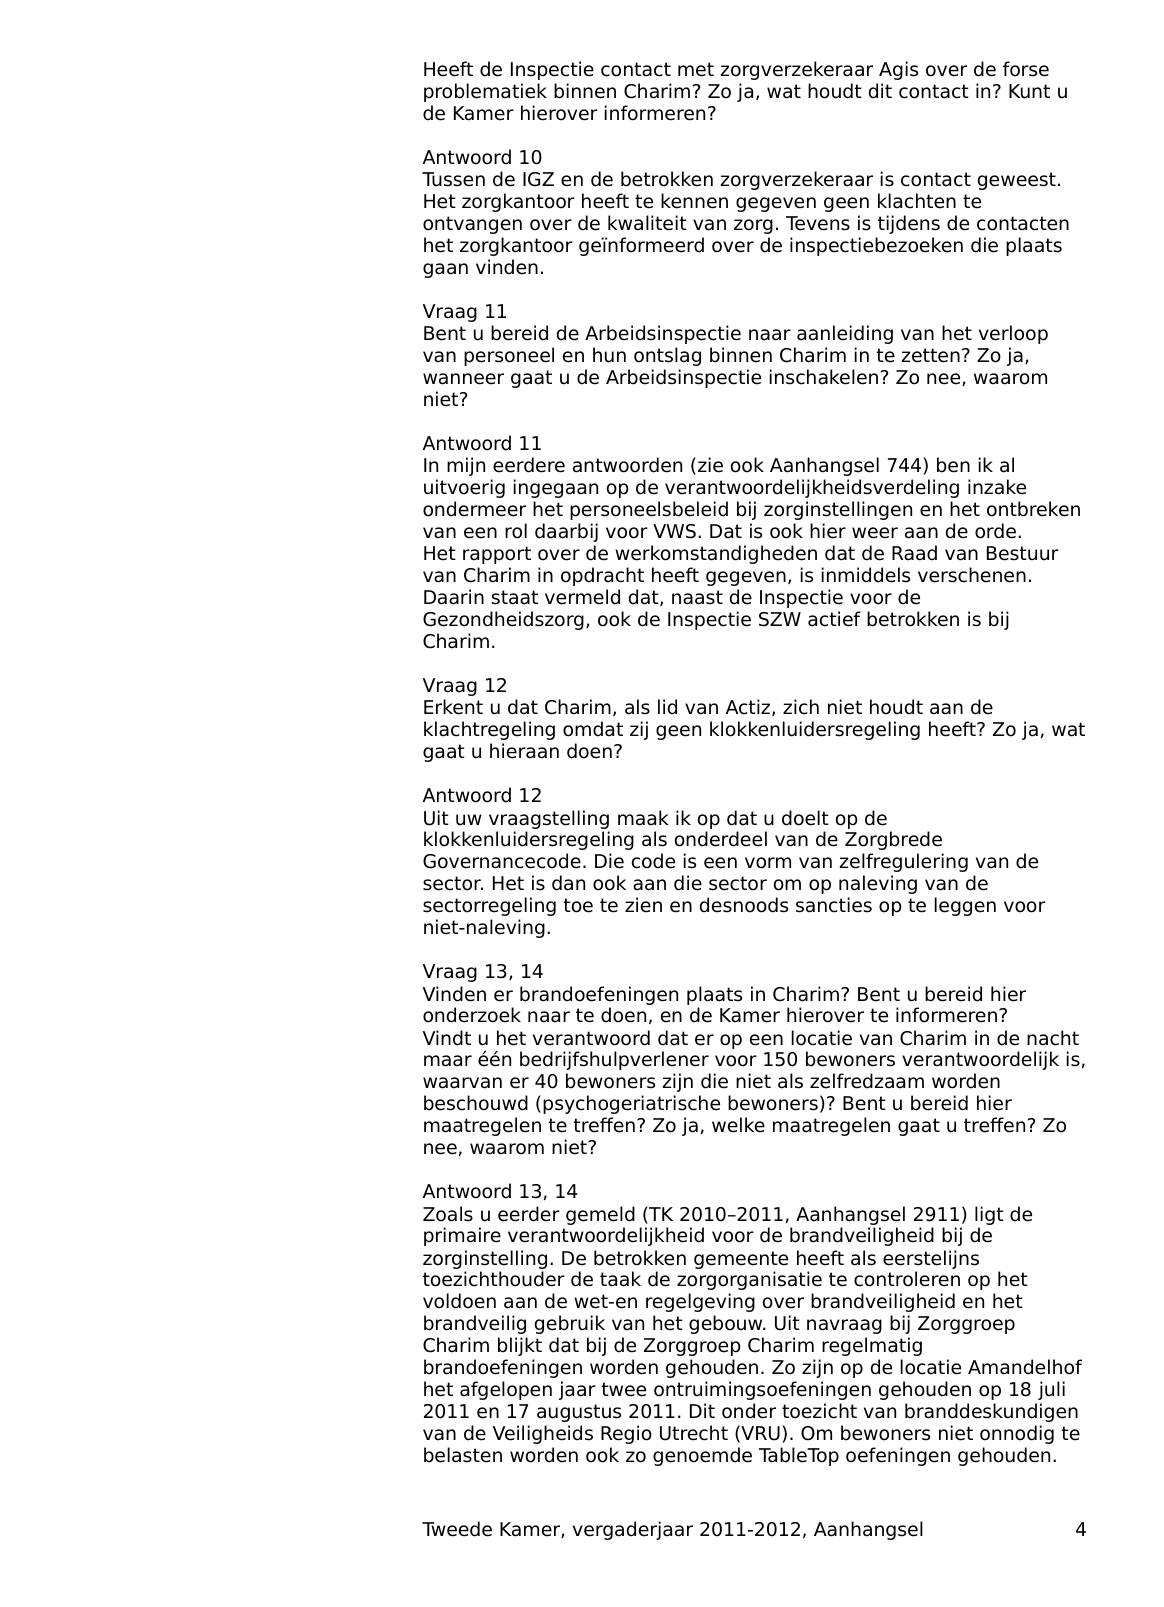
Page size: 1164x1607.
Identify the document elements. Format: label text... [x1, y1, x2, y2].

text Uit uw vraagstelling maak ik op dat u doelt op de klokkenluidersregeling als onderdeel van de Zorgbrede Governancecode. Die code is een vorm van zelfregulering van de sector. Het is dan ook aan die sector om op naleving van de sectorregeling toe te zien en desnoods sancties op te leggen voor niet-naleving. [422, 807, 1087, 939]
text In mijn eerdere antwoorden (zie ook Aanhangsel 744) ben ik al uitvoerig ingegaan op de verantwoordelijkheidsverdeling inzake ondermeer het personeelsbeleid bij zorginstellingen en het ontbreken van een rol daarbij voor VWS. Dat is ook hier weer aan de orde. [422, 455, 1087, 543]
text Erkent u dat Charim, als lid van Actiz, zich niet houdt aan de klachtregeling omdat zij geen klokkenluidersregeling heeft? Zo ja, wat gaat u hieraan doen? [422, 697, 1087, 763]
text Zoals u eerder gemeld (TK 2010–2011, Aanhangsel 2911) ligt de primaire verantwoordelijkheid voor de brandveiligheid bij de zorginstelling. De betrokken gemeente heeft als eerstelijns toezichthouder de taak de zorgorganisatie te controleren op het voldoen aan de wet-en regelgeving over brandveiligheid en het brandveilig gebruik van het gebouw. Uit navraag bij Zorggroep Charim blijkt dat bij de Zorggroep Charim regelmatig brandoefeningen worden gehouden. Zo zijn op de locatie Amandelhof het afgelopen jaar twee ontruimingsoefeningen gehouden op 18 juli 2011 en 17 augustus 2011. Dit onder toezicht van branddeskundigen van de Veiligheids Regio Utrecht (VRU). Om bewoners niet onnodig te belasten worden ook zo genoemde TableTop oefeningen gehouden. [422, 1203, 1087, 1467]
text Vindt u het verantwoord dat er op een locatie van Charim in de nacht maar één bedrijfshulpverlener voor 150 bewoners verantwoordelijk is, waarvan er 40 bewoners zijn die niet als zelfredzaam worden beschouwd (psychogeriatrische bewoners)? Bent u bereid hier maatregelen te treffen? Zo ja, welke maatregelen gaat u treffen? Zo nee, waarom niet? [422, 1027, 1087, 1159]
text Bent u bereid de Arbeidsinspectie naar aanleiding van het verloop van personeel en hun ontslag binnen Charim in te zetten? Zo ja, wanneer gaat u de Arbeidsinspectie inschakelen? Zo nee, waarom niet? [422, 323, 1087, 411]
text Vinden er brandoefeningen plaats in Charim? Bent u bereid hier onderzoek naar te doen, en de Kamer hierover te informeren? [422, 983, 1087, 1027]
text Het rapport over de werkomstandigheden dat de Raad van Bestuur van Charim in opdracht heeft gegeven, is inmiddels verschenen. Daarin staat vermeld dat, naast de Inspectie voor de Gezondheidszorg, ook de Inspectie SZW actief betrokken is bij Charim. [422, 543, 1087, 653]
text Antwoord 11 [422, 433, 1087, 455]
text Vraag 11 [422, 301, 1087, 323]
text Vraag 13, 14 [422, 961, 1087, 983]
text Antwoord 12 [422, 785, 1087, 807]
text Antwoord 10 [422, 147, 1087, 169]
text Tussen de IGZ en de betrokken zorgverzekeraar is contact geweest. Het zorgkantoor heeft te kennen gegeven geen klachten te ontvangen over de kwaliteit van zorg. Tevens is tijdens de contacten het zorgkantoor geïnformeerd over de inspectiebezoeken die plaats gaan vinden. [422, 169, 1087, 279]
text Heeft de Inspectie contact met zorgverzekeraar Agis over de forse problematiek binnen Charim? Zo ja, wat houdt dit contact in? Kunt u de Kamer hierover informeren? [422, 59, 1087, 125]
text Vraag 12 [422, 675, 1087, 697]
text Antwoord 13, 14 [422, 1181, 1087, 1203]
